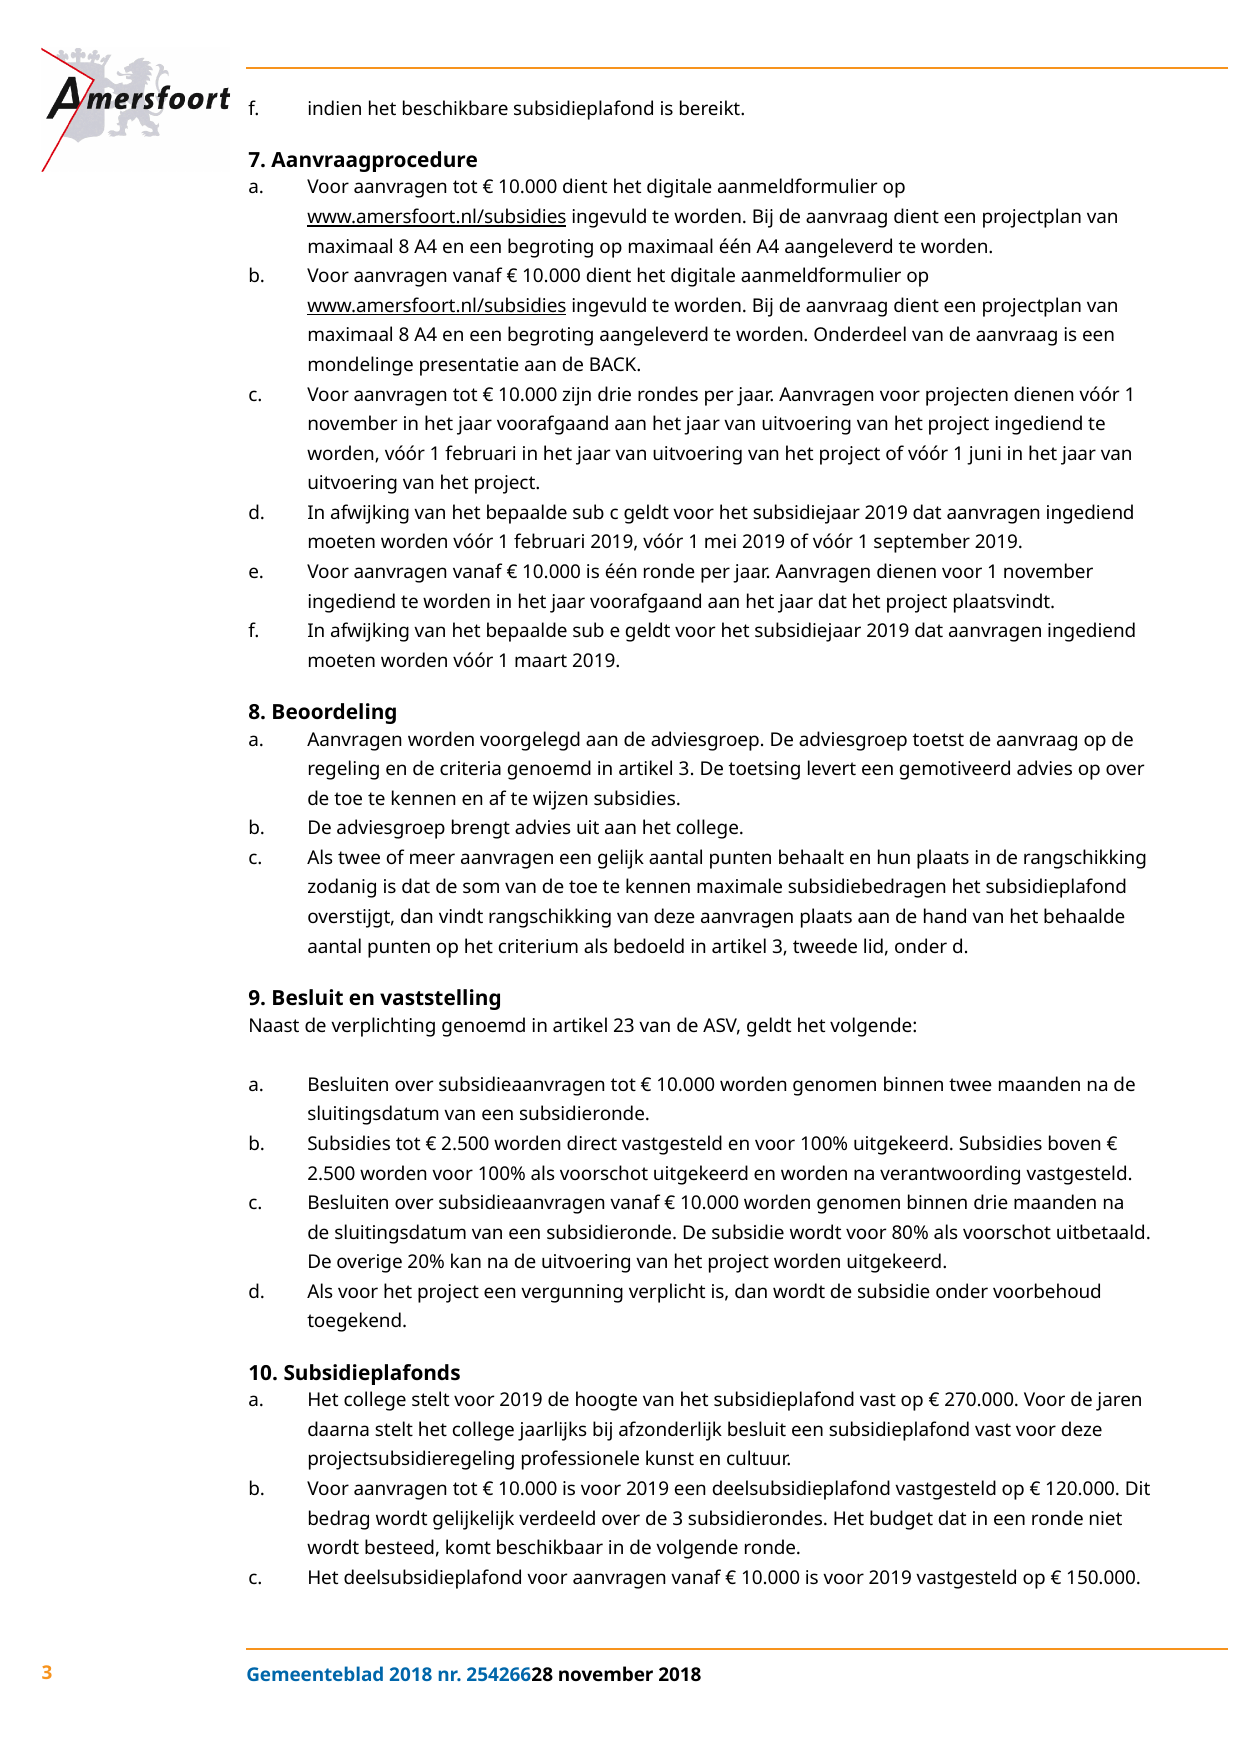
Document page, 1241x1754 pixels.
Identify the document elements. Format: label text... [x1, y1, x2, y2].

text 10. Subsidieplafonds [248, 1358, 1152, 1386]
list Besluiten over subsidieaanvragen vanaf € 10.000 worden genomen binnen drie maanden na de sluitingsdatum van een subsidieronde. De subsidie wordt voor 80% als voorschot uitbetaald. De overige 20% kan na de uitvoering van het project worden uitgekeerd. [248, 1189, 1152, 1274]
list Als twee of meer aanvragen een gelijk aantal punten behaalt en hun plaats in de rangschikking zodanig is dat de som van de toe te kennen maximale subsidiebedragen het subsidieplafond overstijgt, dan vindt rangschikking van deze aanvragen plaats aan de hand van het behaalde aantal punten op het criterium als bedoeld in artikel 3, tweede lid, onder d. [248, 844, 1152, 959]
list In afwijking van het bepaalde sub e geldt voor het subsidiejaar 2019 dat aanvragen ingediend moeten worden vóór 1 maart 2019. [248, 617, 1152, 673]
text 9. Besluit en vaststelling [248, 983, 1152, 1012]
text 8. Beoordeling [248, 697, 1152, 726]
text Naast de verplichting genoemd in artikel 23 van de ASV, geldt het volgende: [248, 1012, 1152, 1037]
list Besluiten over subsidieaanvragen tot € 10.000 worden genomen binnen twee maanden na de sluitingsdatum van een subsidieronde. [248, 1071, 1152, 1126]
text 7. Aanvraagprocedure [248, 145, 1152, 174]
list Aanvragen worden voorgelegd aan de adviesgroep. De adviesgroep toetst de aanvraag op de regeling en de criteria genoemd in artikel 3. De toetsing levert een gemotiveerd advies op over de toe te kennen en af te wijzen subsidies. [248, 726, 1152, 811]
list Voor aanvragen vanaf € 10.000 is één ronde per jaar. Aanvragen dienen voor 1 november ingediend te worden in het jaar voorafgaand aan het jaar dat het project plaatsvindt. [248, 558, 1152, 613]
list In afwijking van het bepaalde sub c geldt voor het subsidiejaar 2019 dat aanvragen ingediend moeten worden vóór 1 februari 2019, vóór 1 mei 2019 of vóór 1 september 2019. [248, 499, 1152, 554]
list Voor aanvragen tot € 10.000 dient het digitale aanmeldformulier op www.amersfoort.nl/subsidies ingevuld te worden. Bij de aanvraag dient een projectplan van maximaal 8 A4 en een begroting op maximaal één A4 aangeleverd te worden. [248, 174, 1152, 258]
list Het college stelt voor 2019 de hoogte van het subsidieplafond vast op € 270.000. Voor de jaren daarna stelt het college jaarlijks bij afzonderlijk besluit een subsidieplafond vast voor deze projectsubsidieregeling professionele kunst en cultuur. [248, 1386, 1152, 1471]
list Als voor het project een vergunning verplicht is, dan wordt de subsidie onder voorbehoud toegekend. [248, 1278, 1152, 1333]
picture [41, 47, 231, 172]
list Subsidies tot € 2.500 worden direct vastgesteld en voor 100% uitgekeerd. Subsidies boven € 2.500 worden voor 100% als voorschot uitgekeerd en worden na verantwoording vastgesteld. [248, 1130, 1152, 1185]
list Het deelsubsidieplafond voor aanvragen vanaf € 10.000 is voor 2019 vastgesteld op € 150.000. [248, 1564, 1152, 1590]
list Voor aanvragen tot € 10.000 zijn drie rondes per jaar. Aanvragen voor projecten dienen vóór 1 november in het jaar voorafgaand aan het jaar van uitvoering van het project ingediend te worden, vóór 1 februari in het jaar van uitvoering van het project of vóór 1 juni in het jaar van uitvoering van het project. [248, 381, 1152, 495]
list Voor aanvragen vanaf € 10.000 dient het digitale aanmeldformulier op www.amersfoort.nl/subsidies ingevuld te worden. Bij de aanvraag dient een projectplan van maximaal 8 A4 en een begroting aangeleverd te worden. Onderdeel van de aanvraag is een mondelinge presentatie aan de BACK. [248, 262, 1152, 377]
list Voor aanvragen tot € 10.000 is voor 2019 een deelsubsidieplafond vastgesteld op € 120.000. Dit bedrag wordt gelijkelijk verdeeld over de 3 subsidierondes. Het budget dat in een ronde niet wordt besteed, komt beschikbaar in de volgende ronde. [248, 1475, 1152, 1560]
list indien het beschikbare subsidieplafond is bereikt. [248, 95, 1152, 121]
list De adviesgroep brengt advies uit aan het college. [248, 814, 1152, 840]
